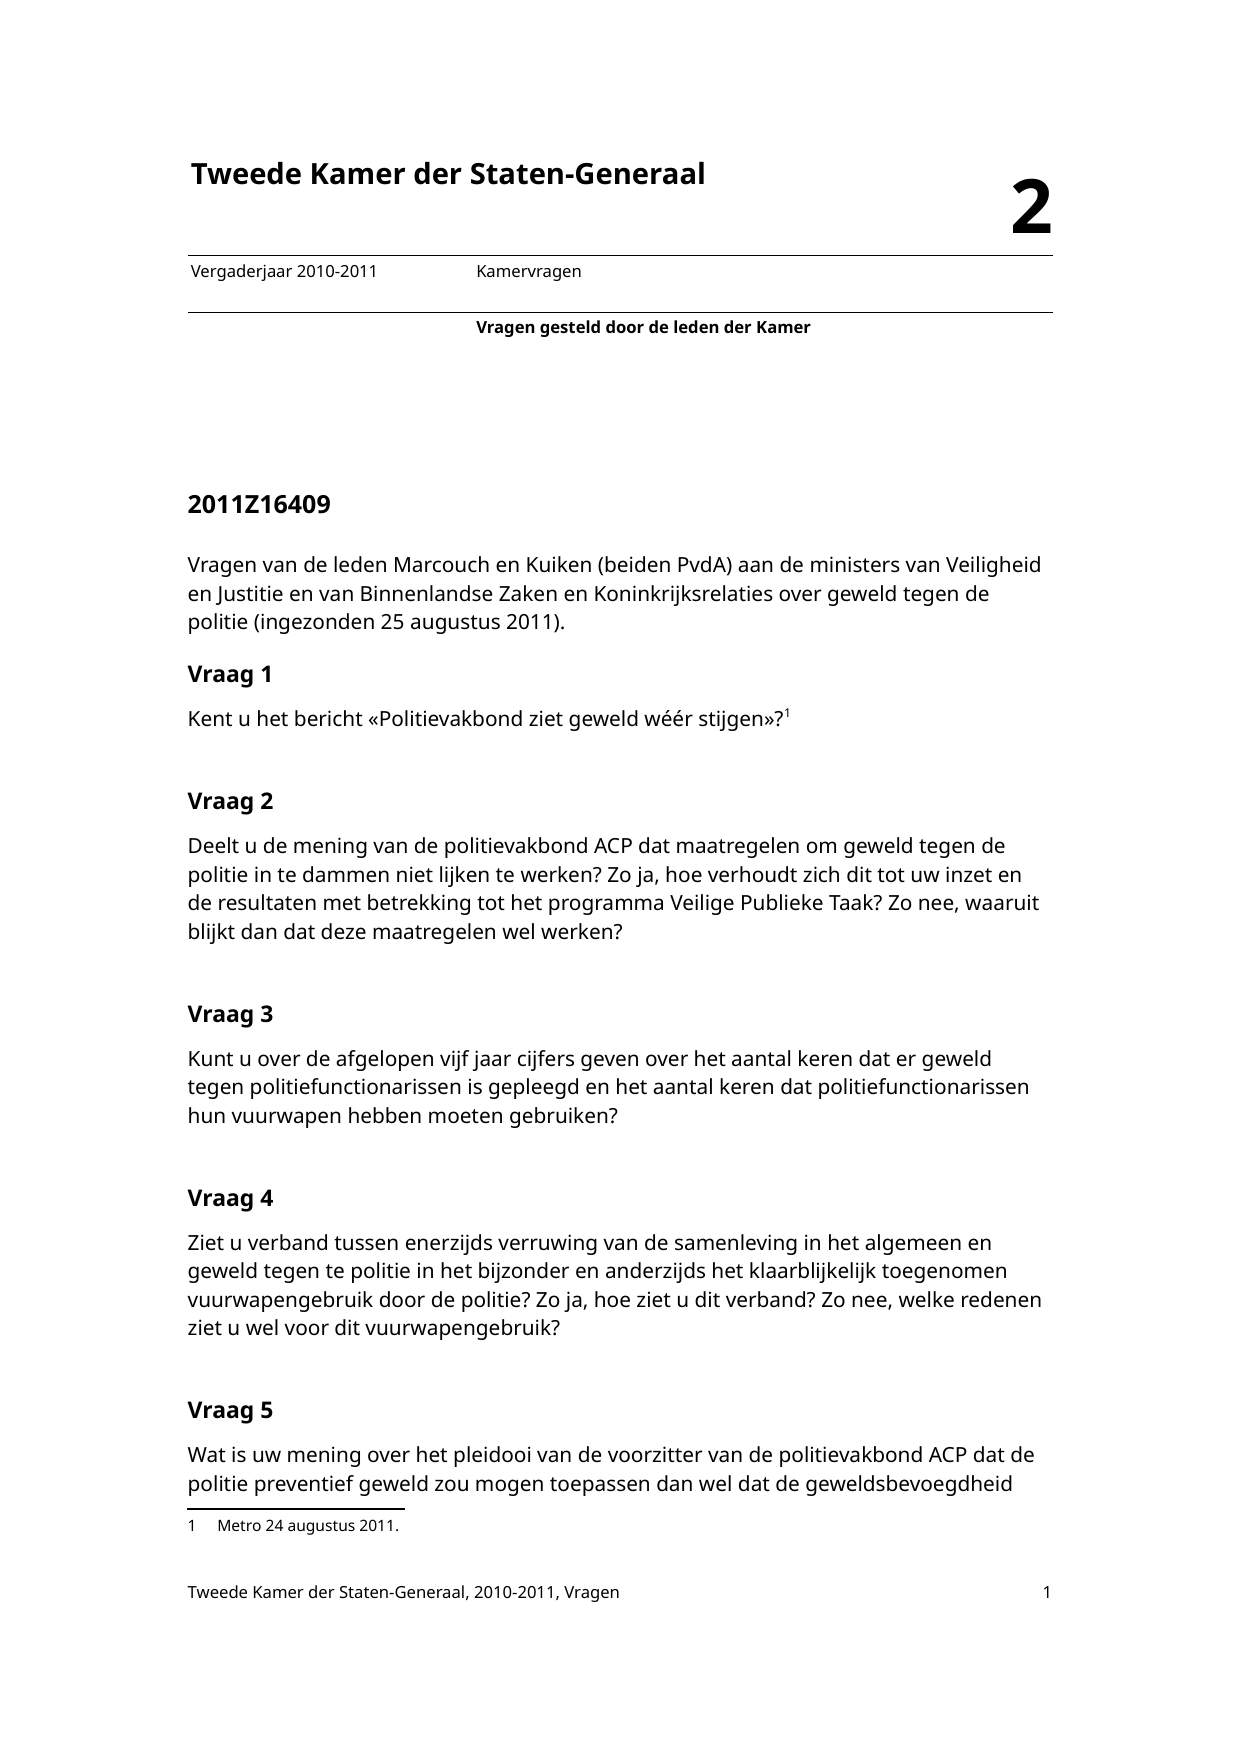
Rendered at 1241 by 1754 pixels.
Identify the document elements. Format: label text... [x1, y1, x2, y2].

table_cell Kamervragen [473, 256, 1053, 312]
text 2011Z16409 [187, 487, 1053, 521]
subtitle Vraag 4 [187, 1182, 1053, 1213]
table_cell Vergaderjaar 2010-2011 [188, 256, 473, 312]
text Wat is uw mening over het pleidooi van de voorzitter van de politievakbond ACP dat de politie preventief geweld zou mogen toepassen dan wel dat de geweldsbevoegdheid [187, 1441, 1053, 1497]
subtitle Vraag 3 [187, 998, 1053, 1029]
text Metro 24 augustus 2011. [187, 1508, 1053, 1536]
table_header Tweede Kamer der Staten-Generaal [188, 150, 879, 255]
text Kent u het bericht «Politievakbond ziet geweld wéér stijgen»? [187, 704, 1053, 733]
table_header 2 [880, 150, 1053, 255]
text Ziet u verband tussen enerzijds verruwing van de samenleving in het algemeen en geweld tegen te politie in het bijzonder en anderzijds het klaarblijkelijk toegenomen vuurwapengebruik door de politie? Zo ja, hoe ziet u dit verband? Zo nee, welke redenen ziet u wel voor dit vuurwapengebruik? [187, 1228, 1053, 1342]
subtitle Vraag 5 [187, 1394, 1053, 1426]
table_cell [188, 313, 473, 339]
text Vragen van de leden Marcouch en Kuiken (beiden PvdA) aan de ministers van Veiligheid en Justitie en van Binnenlandse Zaken en Koninkrijksrelaties over geweld tegen de politie (ingezonden 25 augustus 2011). [187, 550, 1053, 636]
subtitle Vraag 1 [187, 658, 1053, 689]
text Deelt u de mening van de politievakbond ACP dat maatregelen om geweld tegen de politie in te dammen niet lijken te werken? Zo ja, hoe verhoudt zich dit tot uw inzet en de resultaten met betrekking tot het programma Veilige Publieke Taak? Zo nee, waaruit blijkt dan dat deze maatregelen wel werken? [187, 832, 1053, 945]
subtitle Vraag 2 [187, 785, 1053, 817]
text Kunt u over de afgelopen vijf jaar cijfers geven over het aantal keren dat er geweld tegen politiefunctionarissen is gepleegd en het aantal keren dat politiefunctionarissen hun vuurwapen hebben moeten gebruiken? [187, 1044, 1053, 1129]
table_cell Vragen gesteld door de leden der Kamer [473, 313, 1053, 339]
